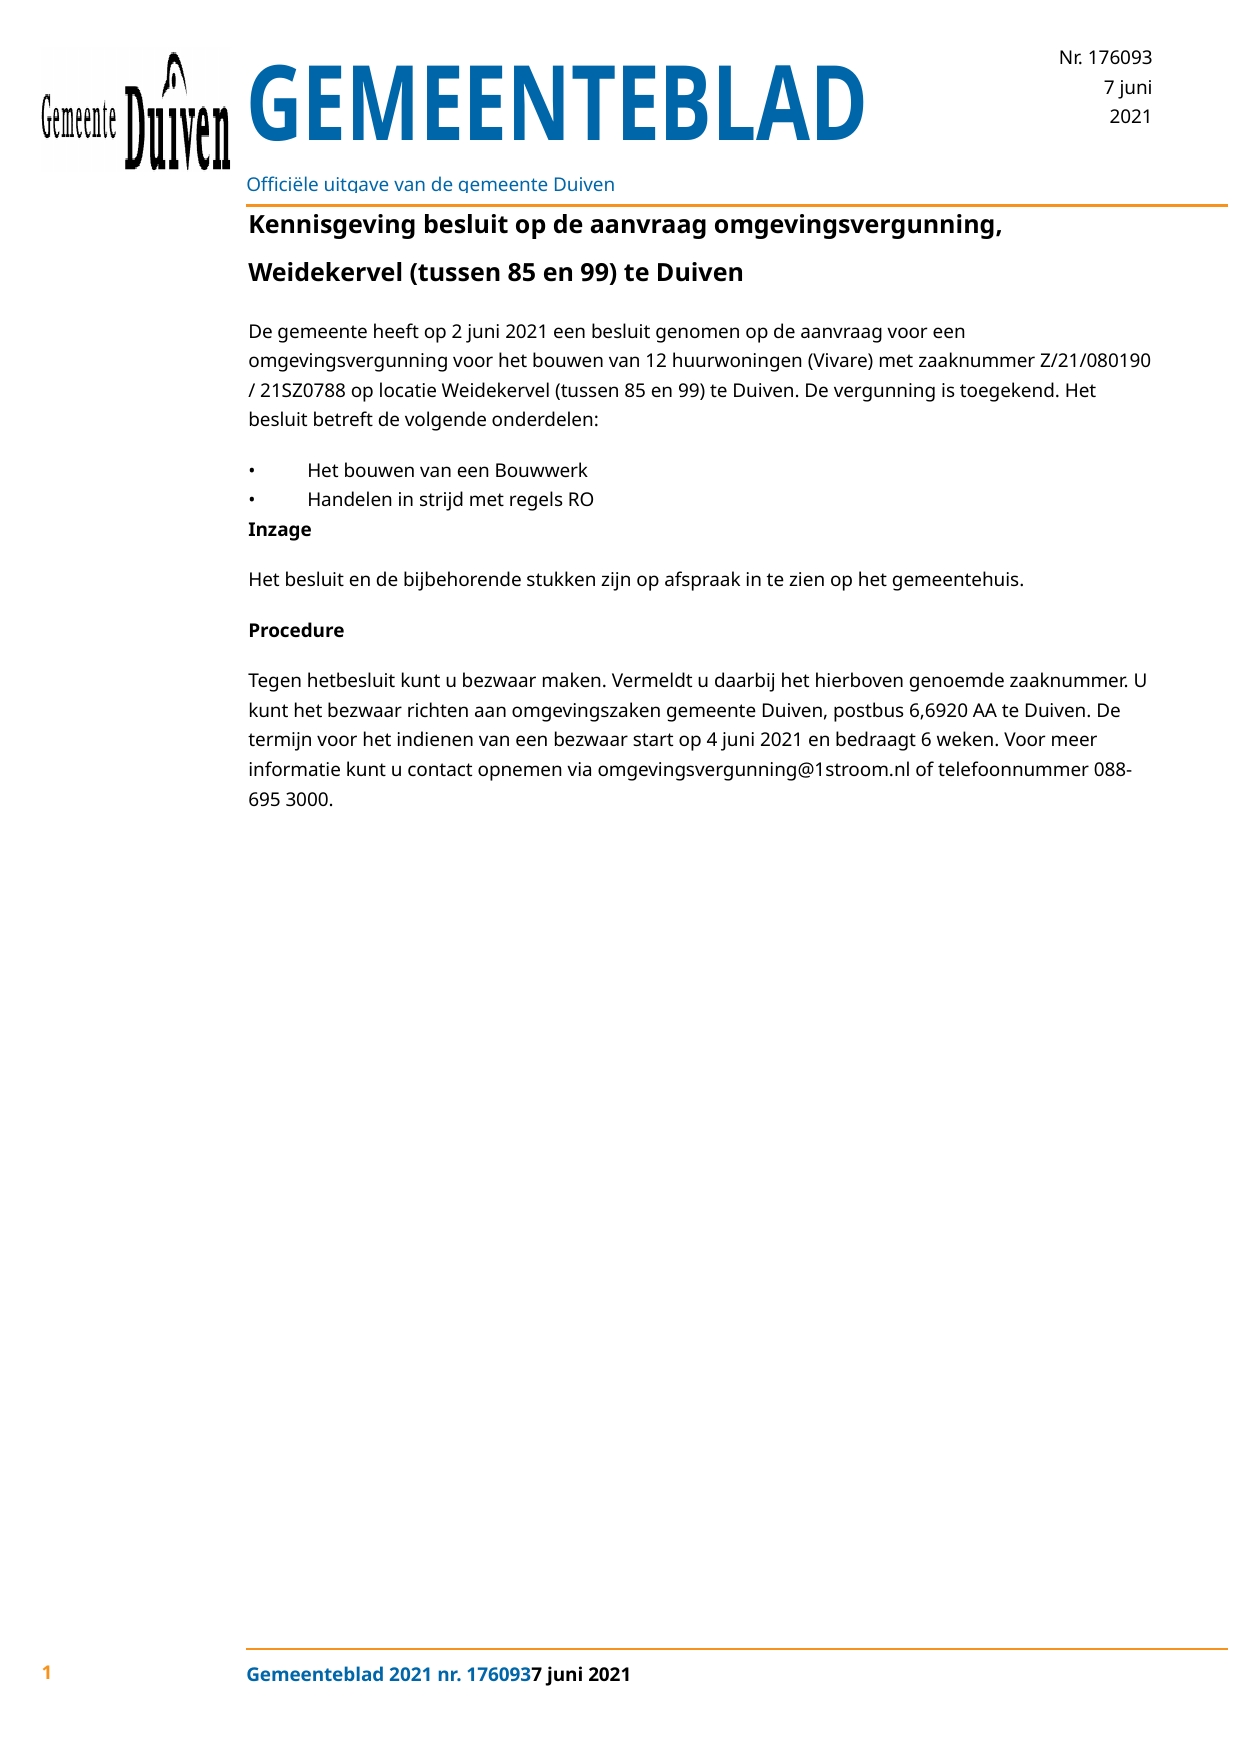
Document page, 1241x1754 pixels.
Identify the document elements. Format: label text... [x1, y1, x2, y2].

picture [41, 47, 231, 172]
text Het besluit en de bijbehorende stukken zijn op afspraak in te zien op het gemeentehuis. [248, 567, 1152, 592]
list Het bouwen van een Bouwwerk [248, 457, 1152, 483]
text Inzage [248, 516, 1152, 542]
text De gemeente heeft op 2 juni 2021 een besluit genomen op de aanvraag voor een omgevingsvergunning voor het bouwen van 12 huurwoningen (Vivare) met zaaknummer Z/21/080190 / 21SZ0788 op locatie Weidekervel (tussen 85 en 99) te Duiven. De vergunning is toegekend. Het besluit betreft de volgende onderdelen: [248, 318, 1152, 432]
text Tegen hetbesluit kunt u bezwaar maken. Vermeldt u daarbij het hierboven genoemde zaaknummer. U kunt het bezwaar richten aan omgevingszaken gemeente Duiven, postbus 6,6920 AA te Duiven. De termijn voor het indienen van een bezwaar start op 4 juni 2021 en bedraagt 6 weken. Voor meer informatie kunt u contact opnemen via omgevingsvergunning@1stroom.nl of telefoonnummer 088-695 3000. [248, 667, 1152, 812]
text Procedure [248, 617, 1152, 643]
list Handelen in strijd met regels RO [248, 487, 1152, 512]
text Kennisgeving besluit op de aanvraag omgevingsvergunning, Weidekervel (tussen 85 en 99) te Duiven [248, 207, 1152, 288]
